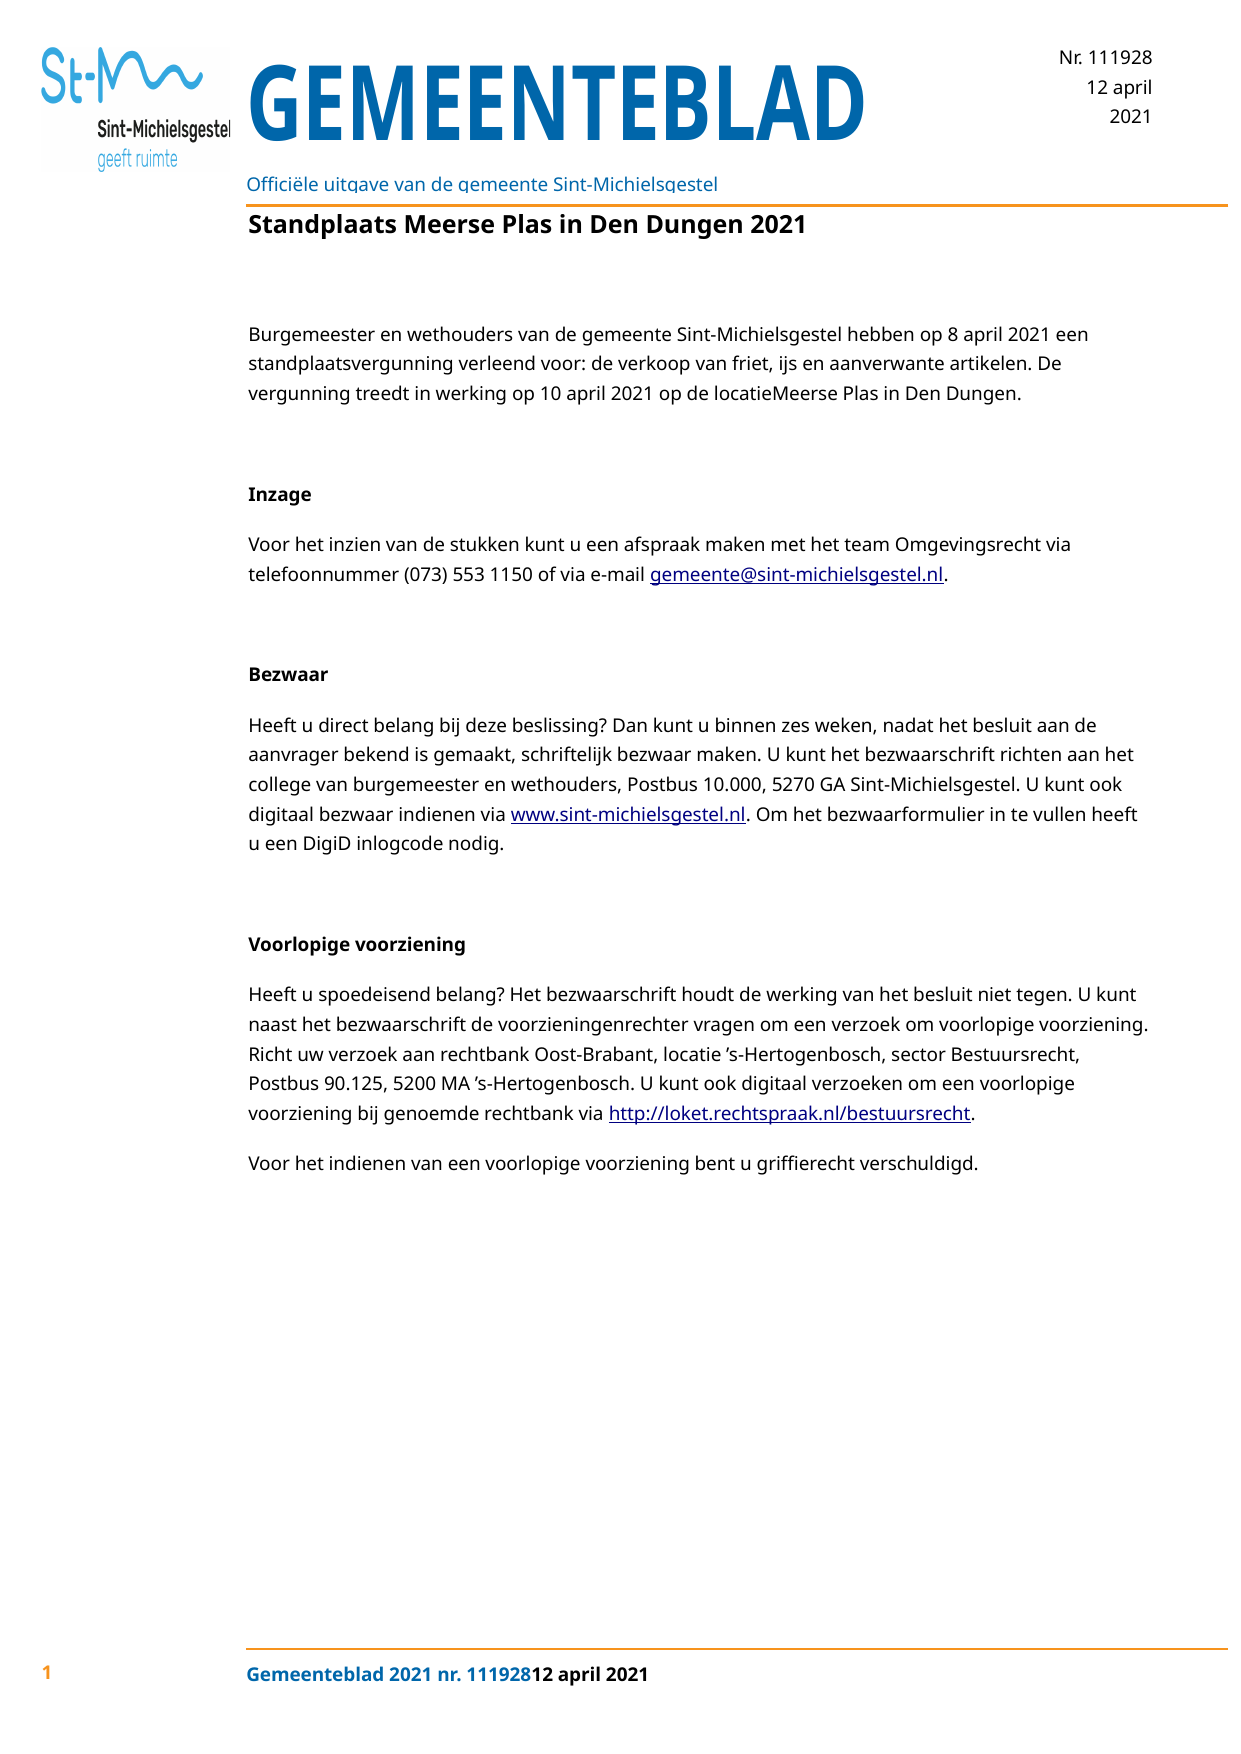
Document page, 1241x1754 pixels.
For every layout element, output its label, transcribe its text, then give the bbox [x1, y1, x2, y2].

text Bezwaar [248, 662, 1152, 687]
text Voor het inzien van de stukken kunt u een afspraak maken met het team Omgevingsrecht via telefoonnummer (073) 553 1150 of via e-mail gemeente@sint-michielsgestel.nl. [248, 531, 1152, 586]
text Inzage [248, 481, 1152, 506]
text Voorlopige voorziening [248, 931, 1152, 957]
picture [41, 47, 231, 172]
text Standplaats Meerse Plas in Den Dungen 2021 [248, 207, 1152, 241]
text Burgemeester en wethouders van de gemeente Sint-Michielsgestel hebben op 8 april 2021 een standplaatsvergunning verleend voor: de verkoop van friet, ijs en aanverwante artikelen. De vergunning treedt in werking op 10 april 2021 op de locatieMeerse Plas in Den Dungen. [248, 321, 1152, 406]
text Voor het indienen van een voorlopige voorziening bent u griffierecht verschuldigd. [248, 1150, 1152, 1176]
text Heeft u spoedeisend belang? Het bezwaarschrift houdt de werking van het besluit niet tegen. U kunt naast het bezwaarschrift de voorzieningenrechter vragen om een verzoek om voorlopige voorziening. Richt uw verzoek aan rechtbank Oost-Brabant, locatie ’s-Hertogenbosch, sector Bestuursrecht, Postbus 90.125, 5200 MA ’s-Hertogenbosch. U kunt ook digitaal verzoeken om een voorlopige voorziening bij genoemde rechtbank via http://loket.rechtspraak.nl/bestuursrecht. [248, 982, 1152, 1126]
text Heeft u direct belang bij deze beslissing? Dan kunt u binnen zes weken, nadat het besluit aan de aanvrager bekend is gemaakt, schriftelijk bezwaar maken. U kunt het bezwaarschrift richten aan het college van burgemeester en wethouders, Postbus 10.000, 5270 GA Sint-Michielsgestel. U kunt ook digitaal bezwaar indienen via www.sint-michielsgestel.nl. Om het bezwaarformulier in te vullen heeft u een DigiD inlogcode nodig. [248, 712, 1152, 856]
